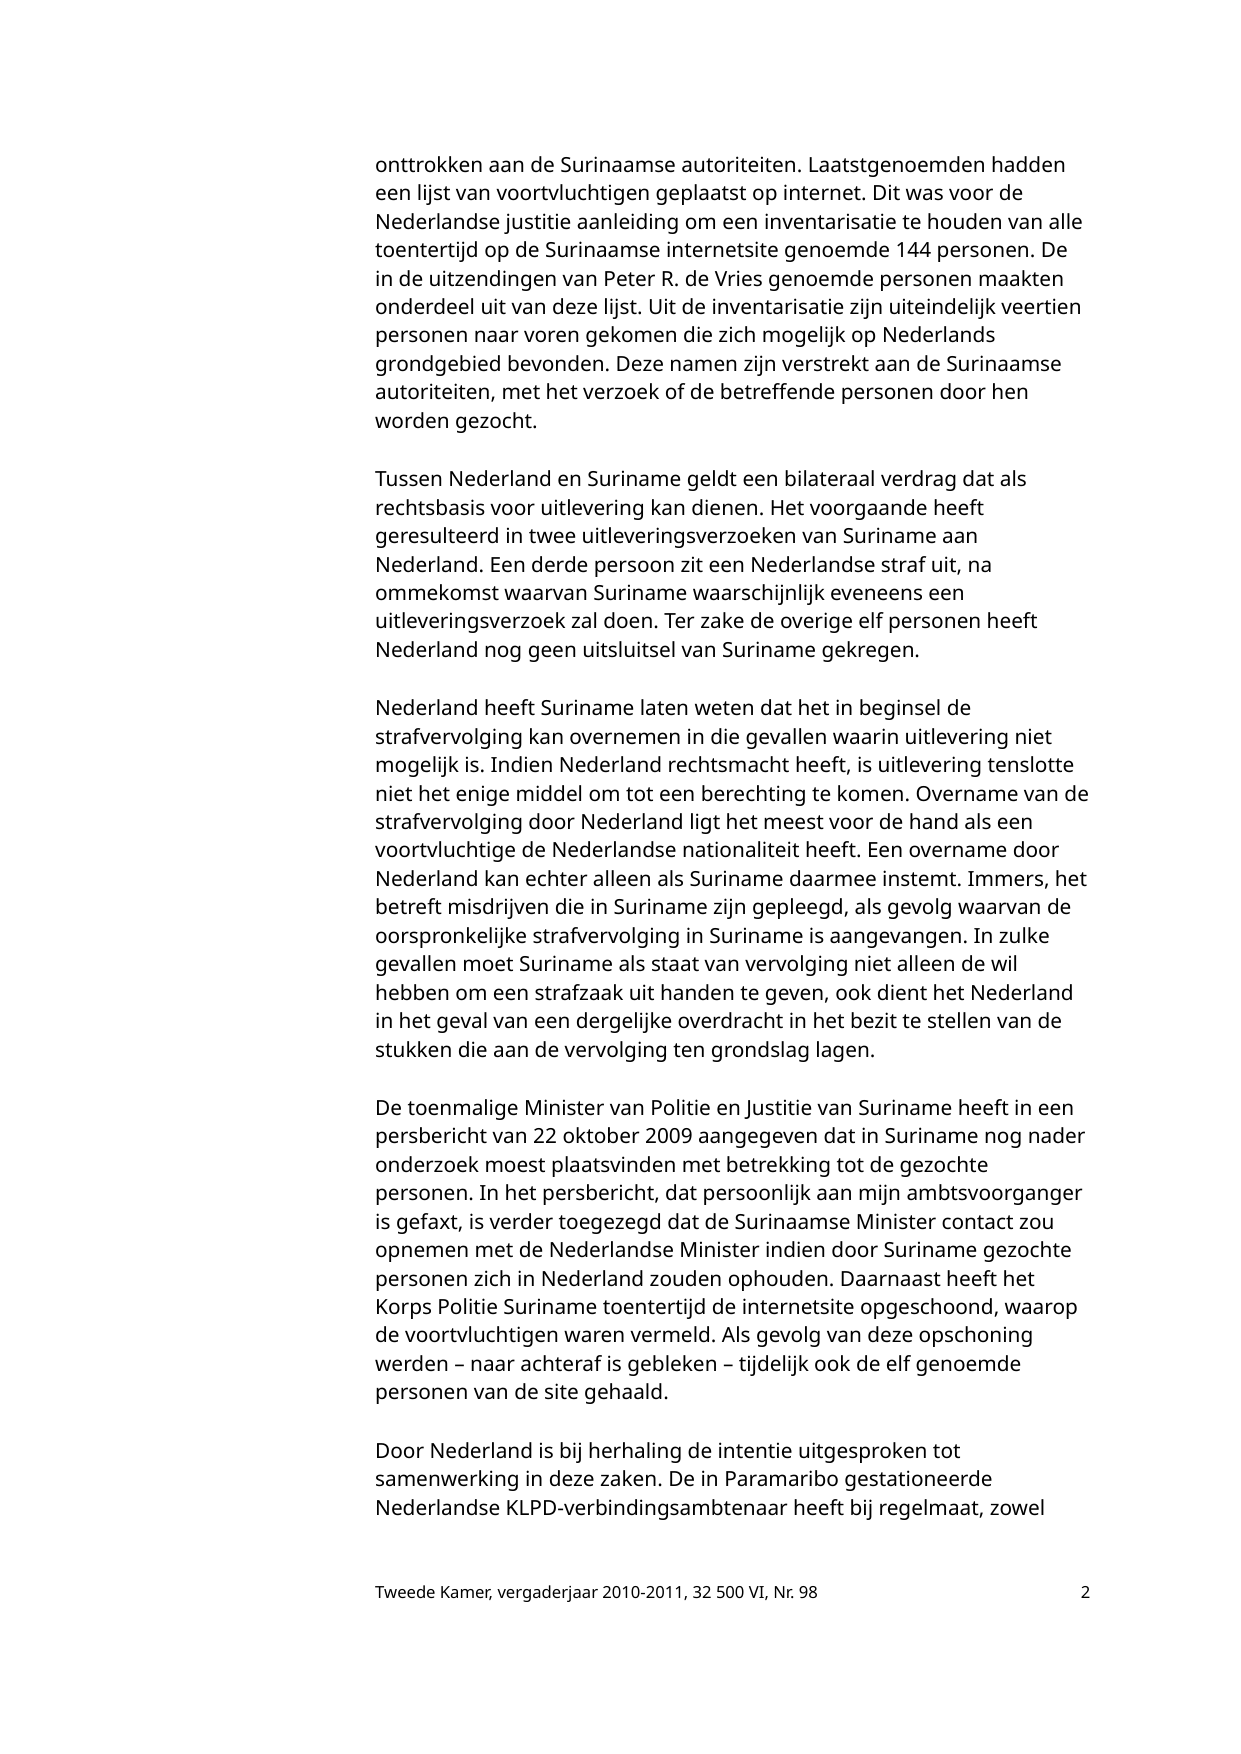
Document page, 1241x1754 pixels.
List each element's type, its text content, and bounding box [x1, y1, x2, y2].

text Tussen Nederland en Suriname geldt een bilateraal verdrag dat als rechtsbasis voor uitlevering kan dienen. Het voorgaande heeft geresulteerd in twee uitleveringsverzoeken van Suriname aan Nederland. Een derde persoon zit een Nederlandse straf uit, na ommekomst waarvan Suriname waarschijnlijk eveneens een uitleveringsverzoek zal doen. Ter zake de overige elf personen heeft Nederland nog geen uitsluitsel van Suriname gekregen. [375, 464, 1090, 663]
text Door Nederland is bij herhaling de intentie uitgesproken tot samenwerking in deze zaken. De in Paramaribo gestationeerde Nederlandse KLPD-verbindingsambtenaar heeft bij regelmaat, zowel [375, 1436, 1090, 1521]
text Nederland heeft Suriname laten weten dat het in beginsel de strafvervolging kan overnemen in die gevallen waarin uitlevering niet mogelijk is. Indien Nederland rechtsmacht heeft, is uitlevering tenslotte niet het enige middel om tot een berechting te komen. Overname van de strafvervolging door Nederland ligt het meest voor de hand als een voortvluchtige de Nederlandse nationaliteit heeft. Een overname door Nederland kan echter alleen als Suriname daarmee instemt. Immers, het betreft misdrijven die in Suriname zijn gepleegd, als gevolg waarvan de oorspronkelijke strafvervolging in Suriname is aangevangen. In zulke gevallen moet Suriname als staat van vervolging niet alleen de wil hebben om een strafzaak uit handen te geven, ook dient het Nederland in het geval van een dergelijke overdracht in het bezit te stellen van de stukken die aan de vervolging ten grondslag lagen. [375, 693, 1090, 1063]
text onttrokken aan de Surinaamse autoriteiten. Laatstgenoemden hadden een lijst van voortvluchtigen geplaatst op internet. Dit was voor de Nederlandse justitie aanleiding om een inventarisatie te houden van alle toentertijd op de Surinaamse internetsite genoemde 144 personen. De in de uitzendingen van Peter R. de Vries genoemde personen maakten onderdeel uit van deze lijst. Uit de inventarisatie zijn uiteindelijk veertien personen naar voren gekomen die zich mogelijk op Nederlands grondgebied bevonden. Deze namen zijn verstrekt aan de Surinaamse autoriteiten, met het verzoek of de betreffende personen door hen worden gezocht. [375, 150, 1090, 434]
text De toenmalige Minister van Politie en Justitie van Suriname heeft in een persbericht van 22 oktober 2009 aangegeven dat in Suriname nog nader onderzoek moest plaatsvinden met betrekking tot de gezochte personen. In het persbericht, dat persoonlijk aan mijn ambtsvoorganger is gefaxt, is verder toegezegd dat de Surinaamse Minister contact zou opnemen met de Nederlandse Minister indien door Suriname gezochte personen zich in Nederland zouden ophouden. Daarnaast heeft het Korps Politie Suriname toentertijd de internetsite opgeschoond, waarop de voortvluchtigen waren vermeld. Als gevolg van deze opschoning werden – naar achteraf is gebleken – tijdelijk ook de elf genoemde personen van de site gehaald. [375, 1093, 1090, 1406]
